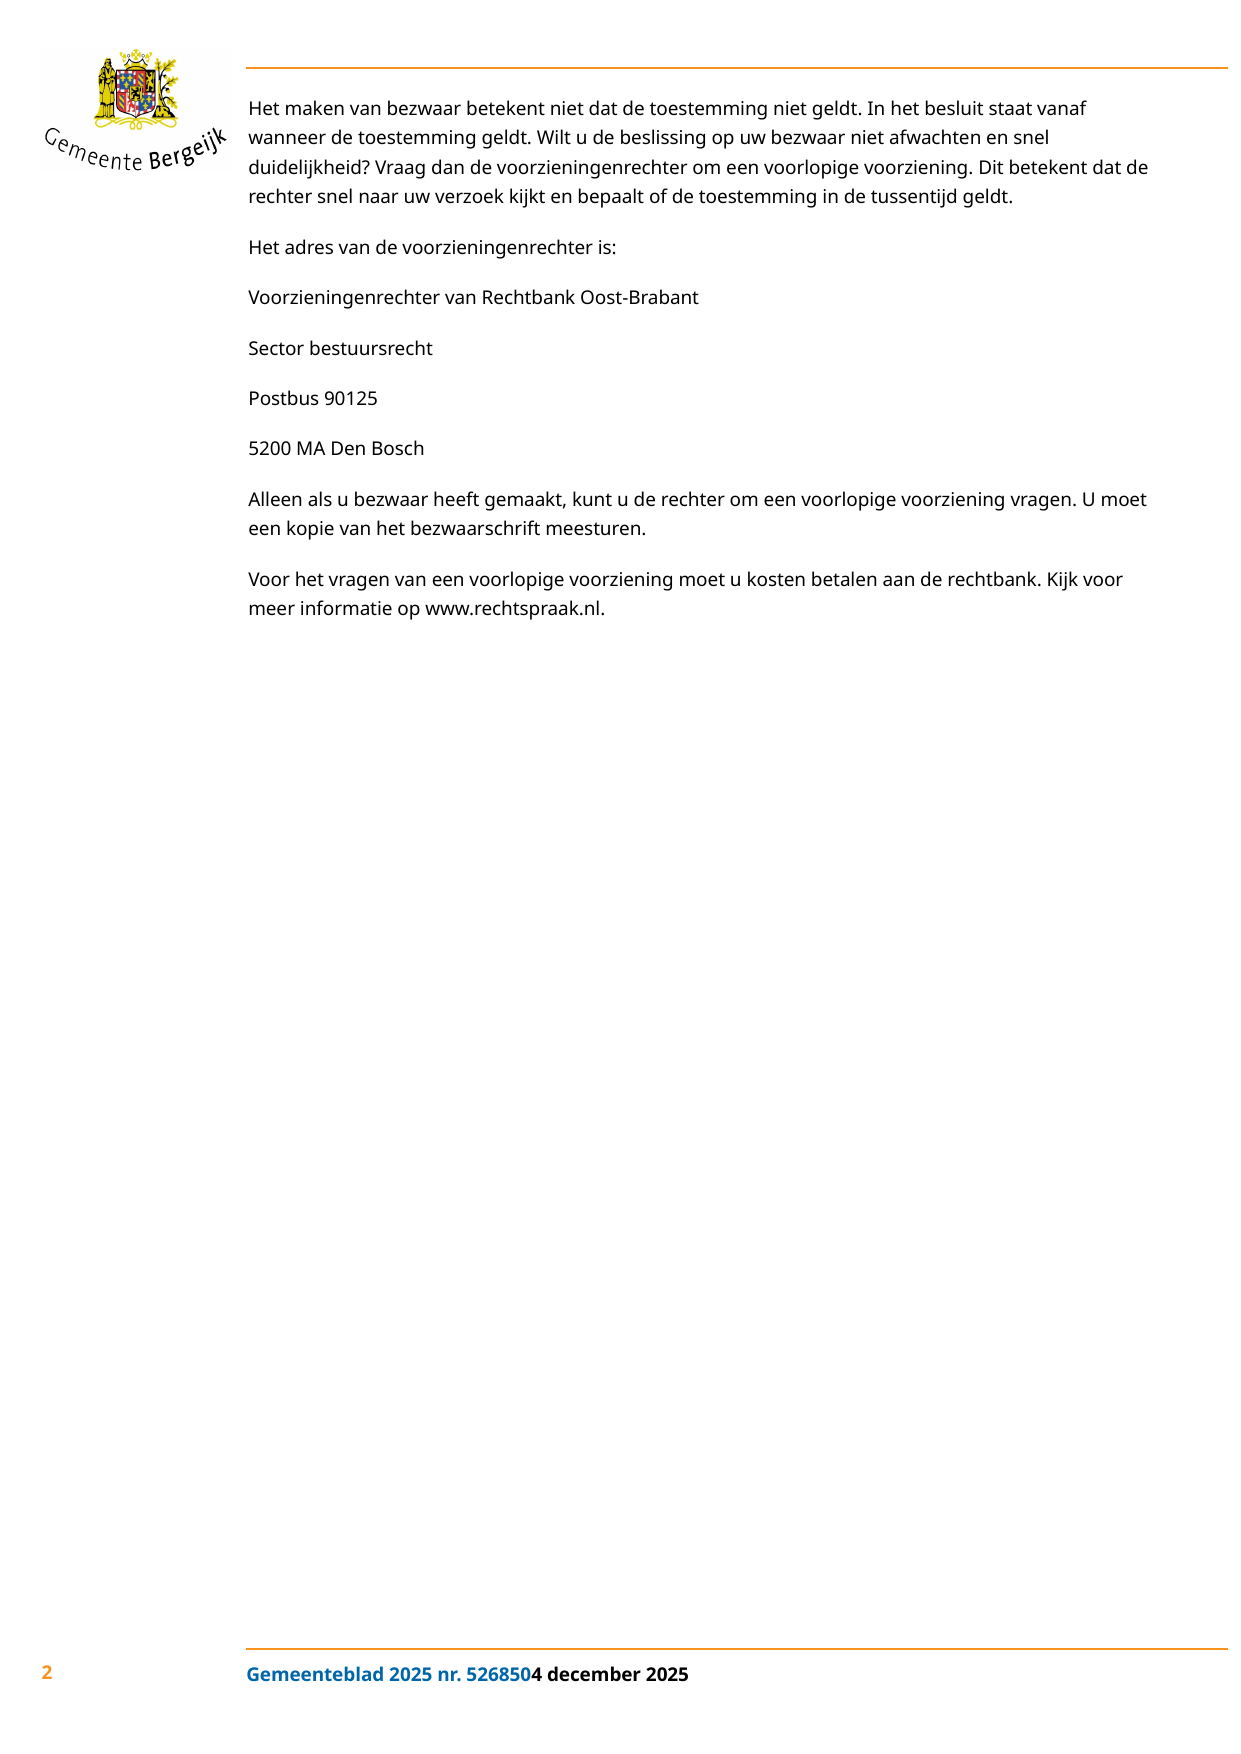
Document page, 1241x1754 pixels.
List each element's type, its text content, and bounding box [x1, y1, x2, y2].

text Alleen als u bezwaar heeft gemaakt, kunt u de rechter om een voorlopige voorziening vragen. U moet een kopie van het bezwaarschrift meesturen. [248, 486, 1152, 541]
text Sector bestuursrecht [248, 335, 1152, 361]
picture [41, 47, 231, 172]
text Postbus 90125 [248, 385, 1152, 411]
text Voor het vragen van een voorlopige voorziening moet u kosten betalen aan de rechtbank. Kijk voor meer informatie op www.rechtspraak.nl. [248, 566, 1152, 621]
text Het adres van de voorzieningenrechter is: [248, 234, 1152, 260]
text Het maken van bezwaar betekent niet dat de toestemming niet geldt. In het besluit staat vanaf wanneer de toestemming geldt. Wilt u de beslissing op uw bezwaar niet afwachten en snel duidelijkheid? Vraag dan de voorzieningenrechter om een voorlopige voorziening. Dit betekent dat de rechter snel naar uw verzoek kijkt en bepaalt of de toestemming in de tussentijd geldt. [248, 95, 1152, 209]
text Voorzieningenrechter van Rechtbank Oost-Brabant [248, 284, 1152, 310]
text 5200 MA Den Bosch [248, 436, 1152, 461]
